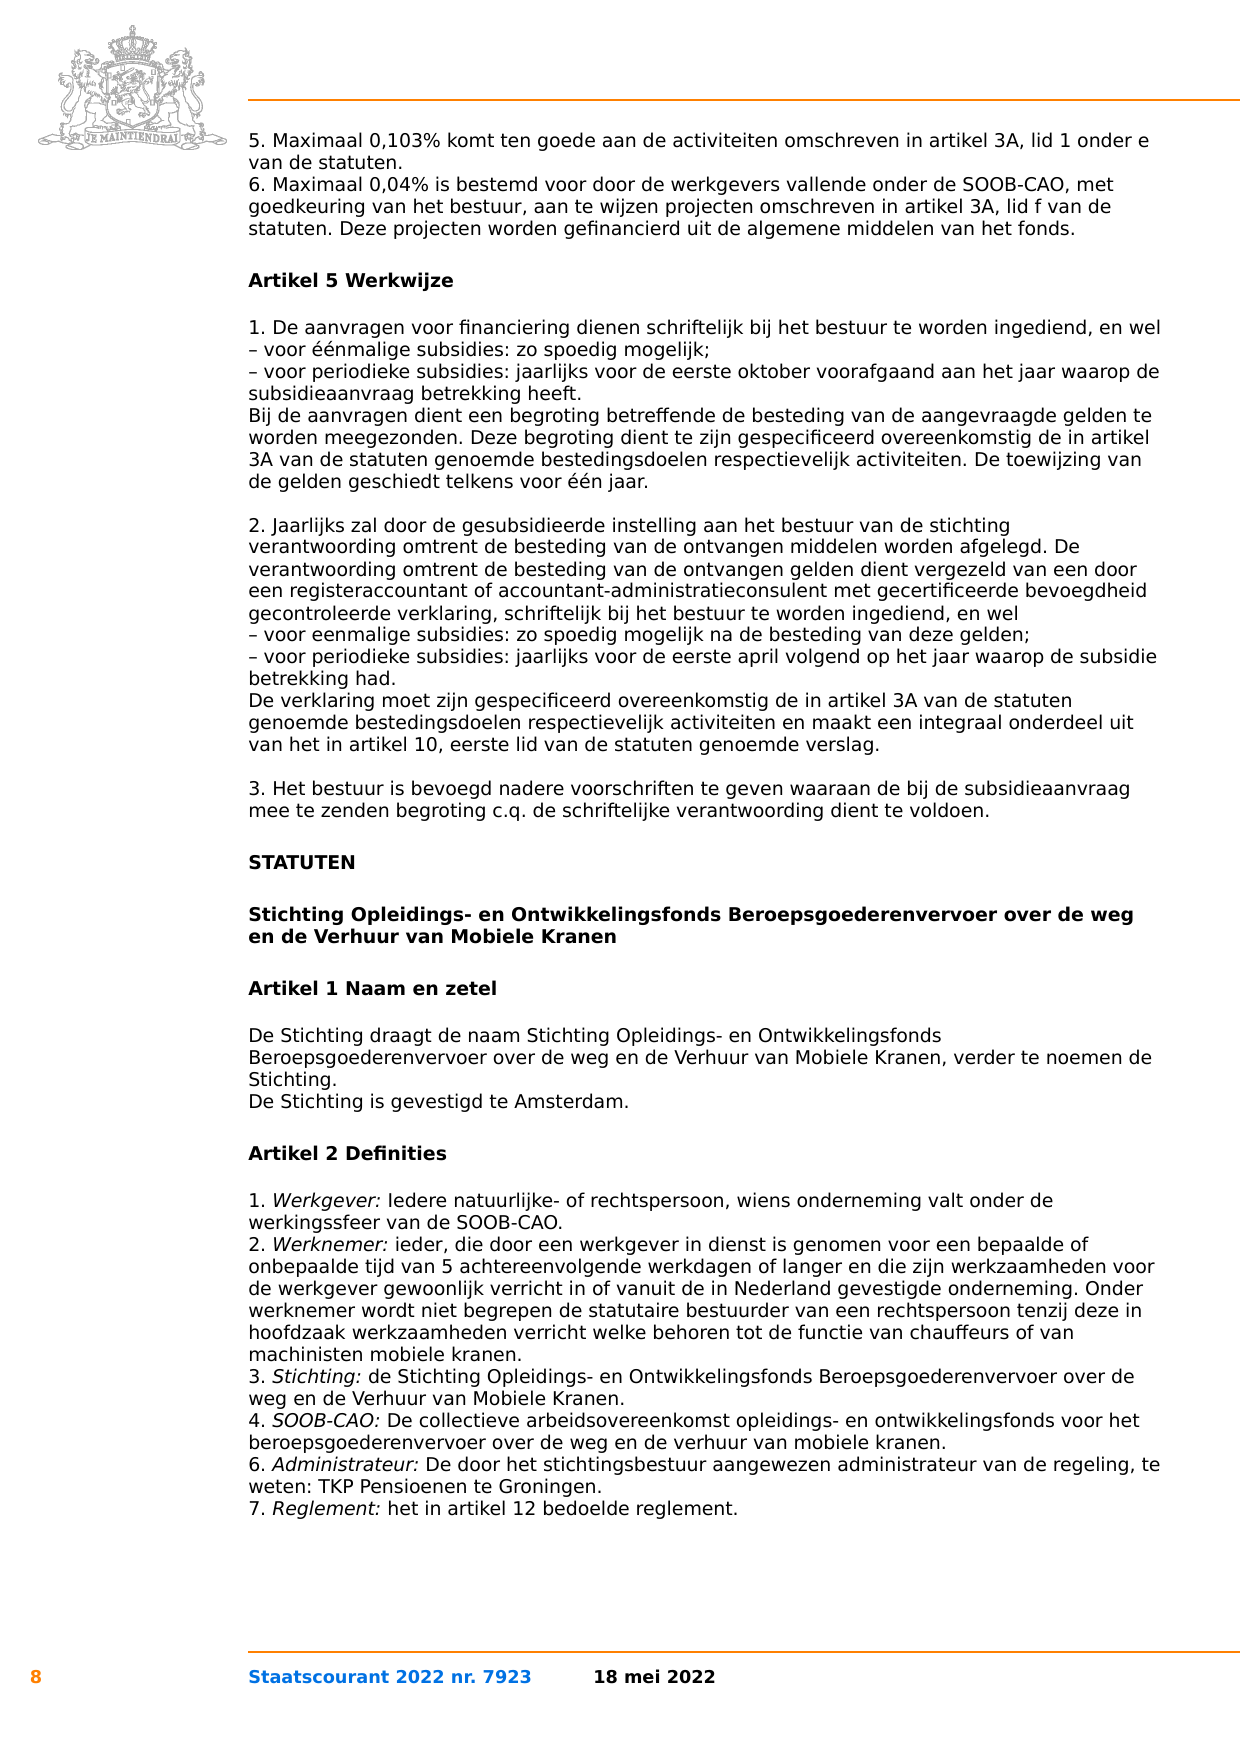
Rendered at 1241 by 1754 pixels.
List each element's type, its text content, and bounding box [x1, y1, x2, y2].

picture [38, 25, 227, 150]
subtitle Artikel 2 Definities [248, 1143, 1163, 1165]
subtitle Artikel 1 Naam en zetel [248, 978, 1163, 1000]
text – voor eenmalige subsidies: zo spoedig mogelijk na de besteding van deze gelden; [248, 624, 1163, 646]
text Bij de aanvragen dient een begroting betreffende de besteding van de aangevraagde gelden te worden meegezonden. Deze begroting dient te zijn gespecificeerd overeenkomstig de in artikel 3A van de statuten genoemde bestedingsdoelen respectievelijk activiteiten. De toewijzing van de gelden geschiedt telkens voor één jaar. [248, 405, 1163, 493]
text 3. Stichting: de Stichting Opleidings- en Ontwikkelingsfonds Beroepsgoederenvervoer over de weg en de Verhuur van Mobiele Kranen. [248, 1366, 1163, 1410]
text 1. Werkgever: Iedere natuurlijke- of rechtspersoon, wiens onderneming valt onder de werkingssfeer van de SOOB-CAO. [248, 1190, 1163, 1234]
text De verklaring moet zijn gespecificeerd overeenkomstig de in artikel 3A van de statuten genoemde bestedingsdoelen respectievelijk activiteiten en maakt een integraal onderdeel uit van het in artikel 10, eerste lid van de statuten genoemde verslag. [248, 690, 1163, 756]
subtitle STATUTEN [248, 852, 1163, 874]
text 2. Werknemer: ieder, die door een werkgever in dienst is genomen voor een bepaalde of onbepaalde tijd van 5 achtereenvolgende werkdagen of langer en die zijn werkzaamheden voor de werkgever gewoonlijk verricht in of vanuit de in Nederland gevestigde onderneming. Onder werknemer wordt niet begrepen de statutaire bestuurder van een rechtspersoon tenzij deze in hoofdzaak werkzaamheden verricht welke behoren tot de functie van chauffeurs of van machinisten mobiele kranen. [248, 1234, 1163, 1366]
text 2. Jaarlijks zal door de gesubsidieerde instelling aan het bestuur van de stichting verantwoording omtrent de besteding van de ontvangen middelen worden afgelegd. De verantwoording omtrent de besteding van de ontvangen gelden dient vergezeld van een door een registeraccountant of accountant-administratieconsulent met gecertificeerde bevoegdheid gecontroleerde verklaring, schriftelijk bij het bestuur te worden ingediend, en wel [248, 514, 1163, 624]
text 5. Maximaal 0,103% komt ten goede aan de activiteiten omschreven in artikel 3A, lid 1 onder e van de statuten. [248, 130, 1163, 174]
text 6. Maximaal 0,04% is bestemd voor door de werkgevers vallende onder de SOOB-CAO, met goedkeuring van het bestuur, aan te wijzen projecten omschreven in artikel 3A, lid f van de statuten. Deze projecten worden gefinancierd uit de algemene middelen van het fonds. [248, 174, 1163, 240]
text De Stichting is gevestigd te Amsterdam. [248, 1091, 1163, 1113]
text 6. Administrateur: De door het stichtingsbestuur aangewezen administrateur van de regeling, te weten: TKP Pensioenen te Groningen. [248, 1454, 1163, 1498]
subtitle Artikel 5 Werkwijze [248, 270, 1163, 292]
text 7. Reglement: het in artikel 12 bedoelde reglement. [248, 1498, 1163, 1519]
text 1. De aanvragen voor financiering dienen schriftelijk bij het bestuur te worden ingediend, en wel [248, 317, 1163, 339]
text – voor éénmalige subsidies: zo spoedig mogelijk; [248, 339, 1163, 361]
subtitle Stichting Opleidings- en Ontwikkelingsfonds Beroepsgoederenvervoer over de weg en de Verhuur van Mobiele Kranen [248, 904, 1163, 948]
text 3. Het bestuur is bevoegd nadere voorschriften te geven waaraan de bij de subsidieaanvraag mee te zenden begroting c.q. de schriftelijke verantwoording dient te voldoen. [248, 778, 1163, 822]
text 4. SOOB-CAO: De collectieve arbeidsovereenkomst opleidings- en ontwikkelingsfonds voor het beroepsgoederenvervoer over de weg en de verhuur van mobiele kranen. [248, 1410, 1163, 1454]
text De Stichting draagt de naam Stichting Opleidings- en Ontwikkelingsfonds Beroepsgoederenvervoer over de weg en de Verhuur van Mobiele Kranen, verder te noemen de Stichting. [248, 1025, 1163, 1091]
text – voor periodieke subsidies: jaarlijks voor de eerste april volgend op het jaar waarop de subsidie betrekking had. [248, 646, 1163, 690]
text – voor periodieke subsidies: jaarlijks voor de eerste oktober voorafgaand aan het jaar waarop de subsidieaanvraag betrekking heeft. [248, 361, 1163, 405]
